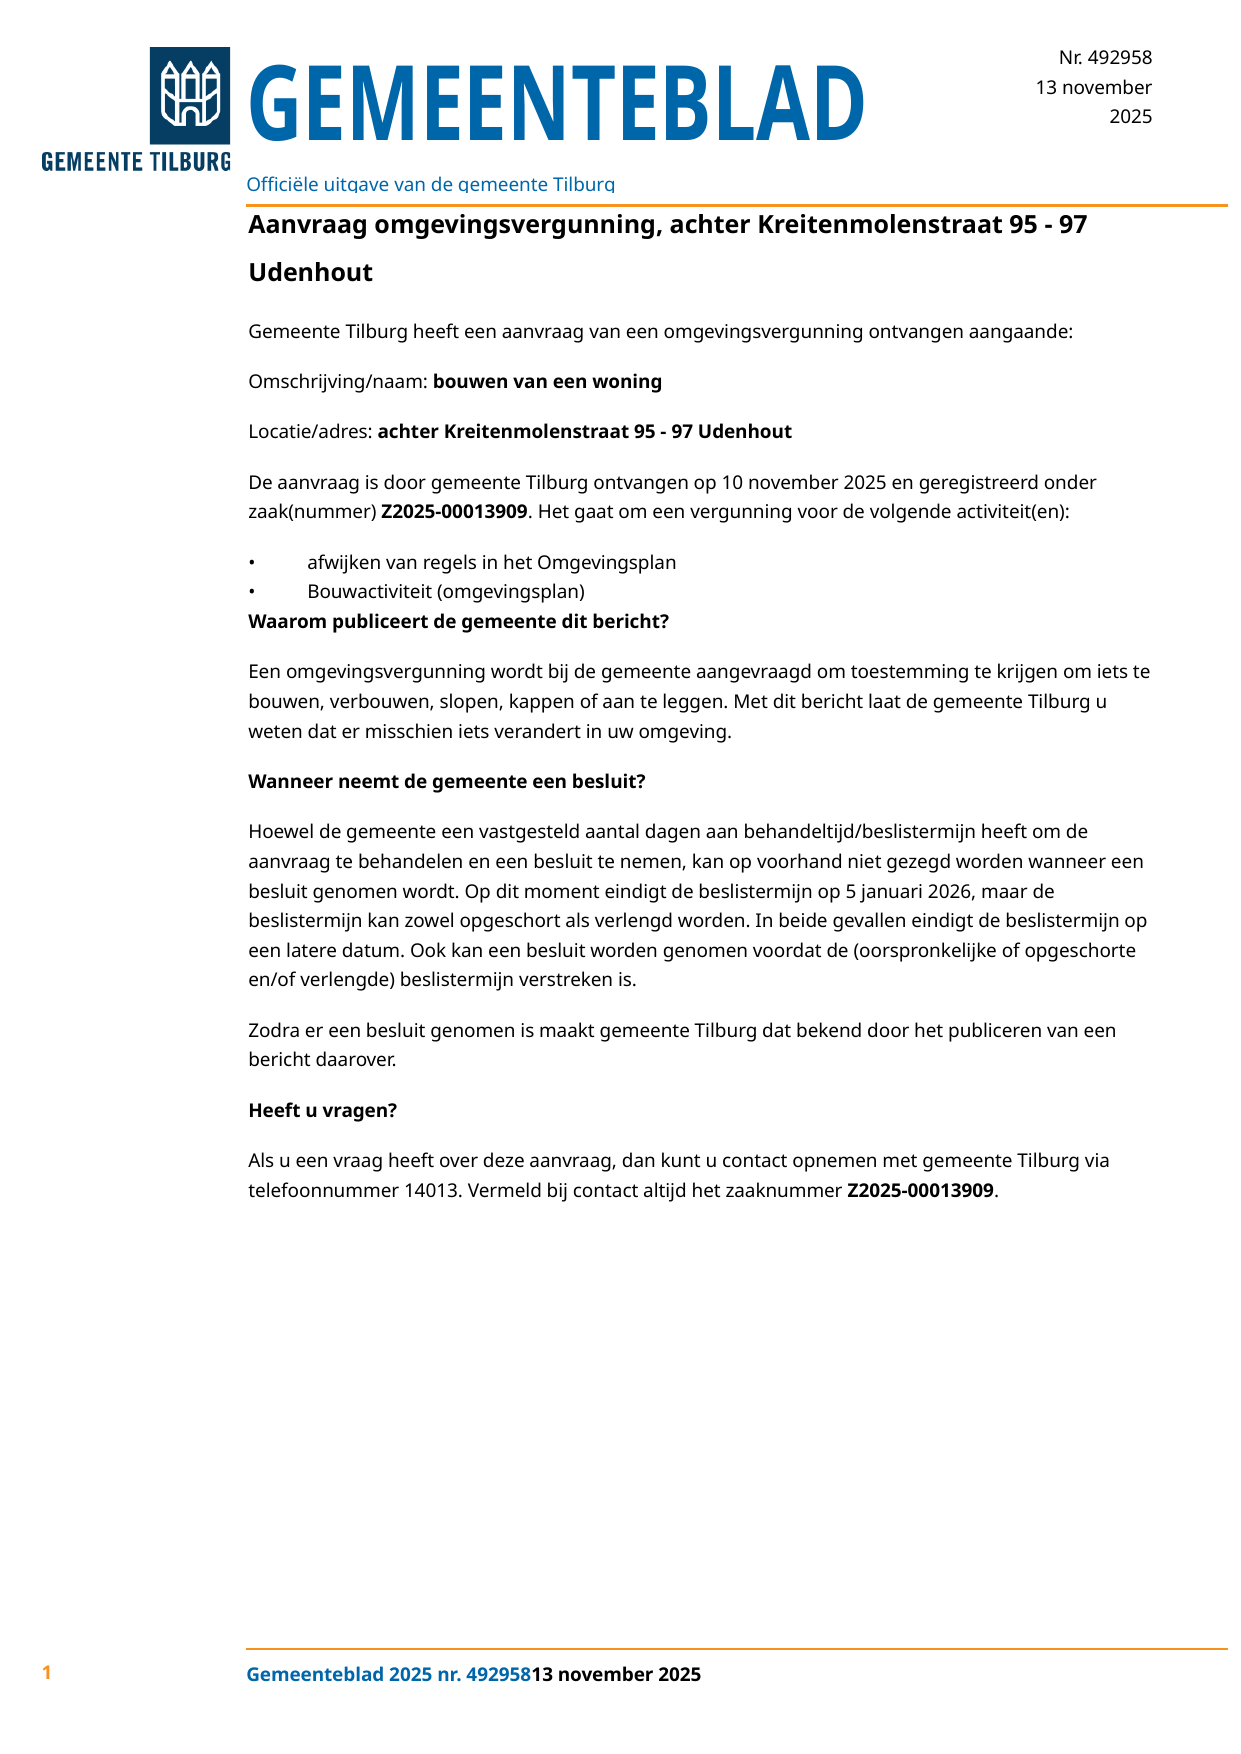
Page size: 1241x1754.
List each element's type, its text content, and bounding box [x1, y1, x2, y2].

text Zodra er een besluit genomen is maakt gemeente Tilburg dat bekend door het publiceren van een bericht daarover. [248, 1017, 1152, 1072]
text Waarom publiceert de gemeente dit bericht? [248, 608, 1152, 634]
text Aanvraag omgevingsvergunning, achter Kreitenmolenstraat 95 - 97 Udenhout [248, 207, 1152, 288]
text Locatie/adres: achter Kreitenmolenstraat 95 - 97 Udenhout [248, 419, 1152, 444]
text Een omgevingsvergunning wordt bij de gemeente aangevraagd om toestemming te krijgen om iets te bouwen, verbouwen, slopen, kappen of aan te leggen. Met dit bericht laat de gemeente Tilburg u weten dat er misschien iets verandert in uw omgeving. [248, 659, 1152, 744]
text Omschrijving/naam: bouwen van een woning [248, 368, 1152, 394]
text Wanneer neemt de gemeente een besluit? [248, 768, 1152, 794]
list Bouwactiviteit (omgevingsplan) [248, 579, 1152, 604]
picture [41, 47, 231, 172]
list afwijken van regels in het Omgevingsplan [248, 549, 1152, 575]
text Heeft u vragen? [248, 1097, 1152, 1123]
text De aanvraag is door gemeente Tilburg ontvangen op 10 november 2025 en geregistreerd onder zaak(nummer) Z2025-00013909. Het gaat om een vergunning voor de volgende activiteit(en): [248, 469, 1152, 524]
text Hoewel de gemeente een vastgesteld aantal dagen aan behandeltijd/beslistermijn heeft om de aanvraag te behandelen en een besluit te nemen, kan op voorhand niet gezegd worden wanneer een besluit genomen wordt. Op dit moment eindigt de beslistermijn op 5 januari 2026, maar de beslistermijn kan zowel opgeschort als verlengd worden. In beide gevallen eindigt de beslistermijn op een latere datum. Ook kan een besluit worden genomen voordat de (oorspronkelijke of opgeschorte en/of verlengde) beslistermijn verstreken is. [248, 819, 1152, 992]
text Gemeente Tilburg heeft een aanvraag van een omgevingsvergunning ontvangen aangaande: [248, 318, 1152, 344]
text Als u een vraag heeft over deze aanvraag, dan kunt u contact opnemen met gemeente Tilburg via telefoonnummer 14013. Vermeld bij contact altijd het zaaknummer Z2025-00013909. [248, 1147, 1152, 1203]
